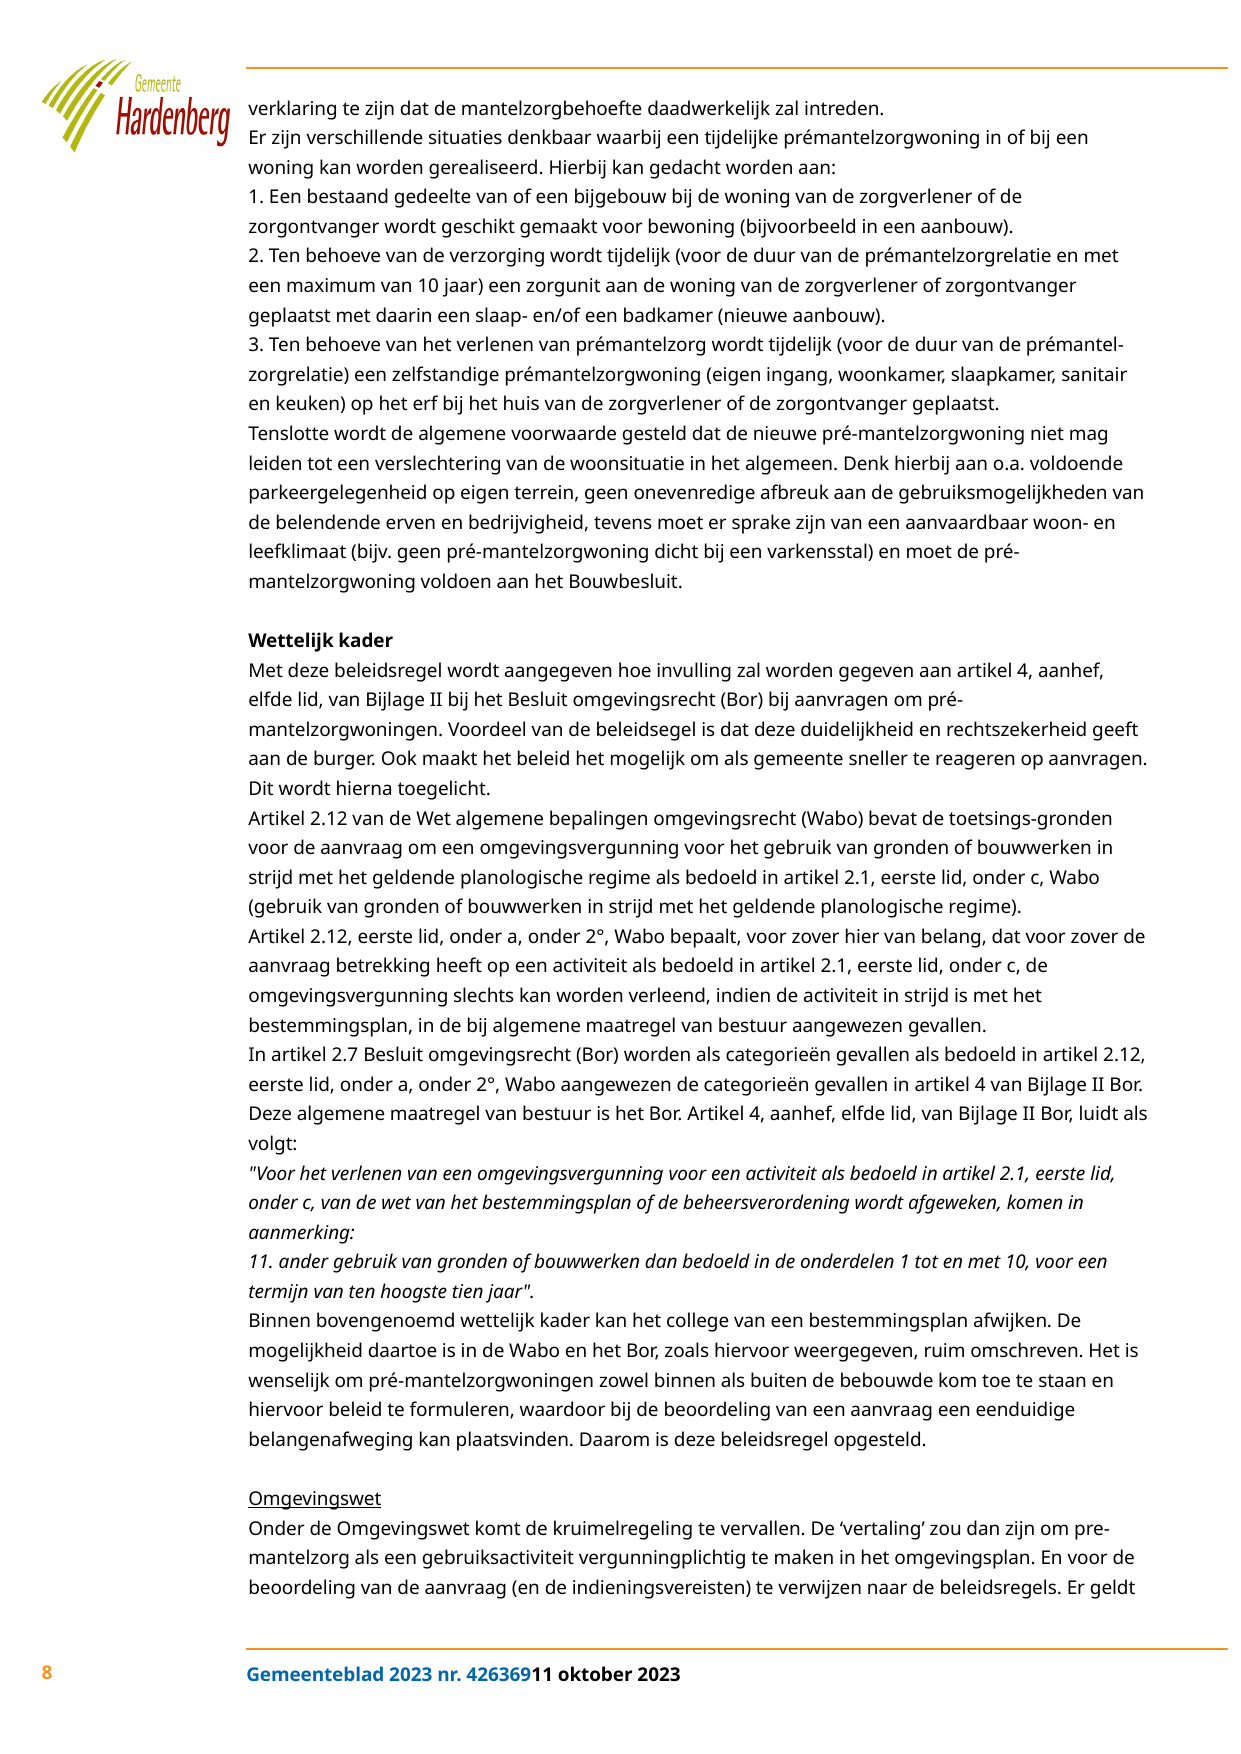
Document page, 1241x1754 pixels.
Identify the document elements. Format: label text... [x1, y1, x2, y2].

text 1. Een bestaand gedeelte van of een bijgebouw bij de woning van de zorgverlener of de zorgontvanger wordt geschikt gemaakt voor bewoning (bijvoorbeeld in een aanbouw). [248, 183, 1152, 239]
text 2. Ten behoeve van de verzorging wordt tijdelijk (voor de duur van de prémantelzorgrelatie en met een maximum van 10 jaar) een zorgunit aan de woning van de zorgverlener of zorgontvanger geplaatst met daarin een slaap- en/of een badkamer (nieuwe aanbouw). [248, 243, 1152, 328]
text Binnen bovengenoemd wettelijk kader kan het college van een bestemmingsplan afwijken. De mogelijkheid daartoe is in de Wabo en het Bor, zoals hiervoor weergegeven, ruim omschreven. Het is wenselijk om pré-mantelzorgwoningen zowel binnen als buiten de bebouwde kom toe te staan en hiervoor beleid te formuleren, waardoor bij de beoordeling van een aanvraag een eenduidige belangenafweging kan plaatsvinden. Daarom is deze beleidsregel opgesteld. [248, 1308, 1152, 1452]
text Er zijn verschillende situaties denkbaar waarbij een tijdelijke prémantelzorgwoning in of bij een woning kan worden gerealiseerd. Hierbij kan gedacht worden aan: [248, 124, 1152, 180]
text Artikel 2.12, eerste lid, onder a, onder 2°, Wabo bepaalt, voor zover hier van belang, dat voor zover de aanvraag betrekking heeft op een activiteit als bedoeld in artikel 2.1, eerste lid, onder c, de omgevingsvergunning slechts kan worden verleend, indien de activiteit in strijd is met het bestemmingsplan, in de bij algemene maatregel van bestuur aangewezen gevallen. [248, 923, 1152, 1038]
text Met deze beleidsregel wordt aangegeven hoe invulling zal worden gegeven aan artikel 4, aanhef, elfde lid, van Bijlage II bij het Besluit omgevingsrecht (Bor) bij aanvragen om pré-mantelzorgwoningen. Voordeel van de beleidsegel is dat deze duidelijkheid en rechtszekerheid geeft aan de burger. Ook maakt het beleid het mogelijk om als gemeente sneller te reageren op aanvragen. Dit wordt hierna toegelicht. [248, 657, 1152, 801]
text "Voor het verlenen van een omgevingsvergunning voor een activiteit als bedoeld in artikel 2.1, eerste lid, onder c, van de wet van het bestemmingsplan of de beheersverordening wordt afgeweken, komen in aanmerking: [248, 1160, 1152, 1245]
text Tenslotte wordt de algemene voorwaarde gesteld dat de nieuwe pré-mantelzorgwoning niet mag leiden tot een verslechtering van de woonsituatie in het algemeen. Denk hierbij aan o.a. voldoende parkeergelegenheid op eigen terrein, geen onevenredige afbreuk aan de gebruiksmogelijkheden van de belendende erven en bedrijvigheid, tevens moet er sprake zijn van een aanvaardbaar woon- en leefklimaat (bijv. geen pré-mantelzorgwoning dicht bij een varkensstal) en moet de pré-mantelzorgwoning voldoen aan het Bouwbesluit. [248, 420, 1152, 594]
text In artikel 2.7 Besluit omgevingsrecht (Bor) worden als categorieën gevallen als bedoeld in artikel 2.12, eerste lid, onder a, onder 2°, Wabo aangewezen de categorieën gevallen in artikel 4 van Bijlage II Bor. [248, 1041, 1152, 1097]
text Wettelijk kader [248, 627, 1152, 653]
text 3. Ten behoeve van het verlenen van prémantelzorg wordt tijdelijk (voor de duur van de prémantel- zorgrelatie) een zelfstandige prémantelzorgwoning (eigen ingang, woonkamer, slaapkamer, sanitair en keuken) op het erf bij het huis van de zorgverlener of de zorgontvanger geplaatst. [248, 331, 1152, 416]
text Deze algemene maatregel van bestuur is het Bor. Artikel 4, aanhef, elfde lid, van Bijlage II Bor, luidt als volgt: [248, 1101, 1152, 1156]
text Onder de Omgevingswet komt de kruimelregeling te vervallen. De ‘vertaling’ zou dan zijn om pre-mantelzorg als een gebruiksactiviteit vergunningplichtig te maken in het omgevingsplan. En voor de beoordeling van de aanvraag (en de indieningsvereisten) te verwijzen naar de beleidsregels. Er geldt [248, 1515, 1152, 1600]
picture [41, 47, 231, 172]
text verklaring te zijn dat de mantelzorgbehoefte daadwerkelijk zal intreden. [248, 95, 1152, 121]
text Artikel 2.12 van de Wet algemene bepalingen omgevingsrecht (Wabo) bevat de toetsings-gronden voor de aanvraag om een omgevingsvergunning voor het gebruik van gronden of bouwwerken in strijd met het geldende planologische regime als bedoeld in artikel 2.1, eerste lid, onder c, Wabo (gebruik van gronden of bouwwerken in strijd met het geldende planologische regime). [248, 805, 1152, 919]
text 11. ander gebruik van gronden of bouwwerken dan bedoeld in de onderdelen 1 tot en met 10, voor een termijn van ten hoogste tien jaar". [248, 1248, 1152, 1304]
text Omgevingswet [248, 1485, 1152, 1511]
